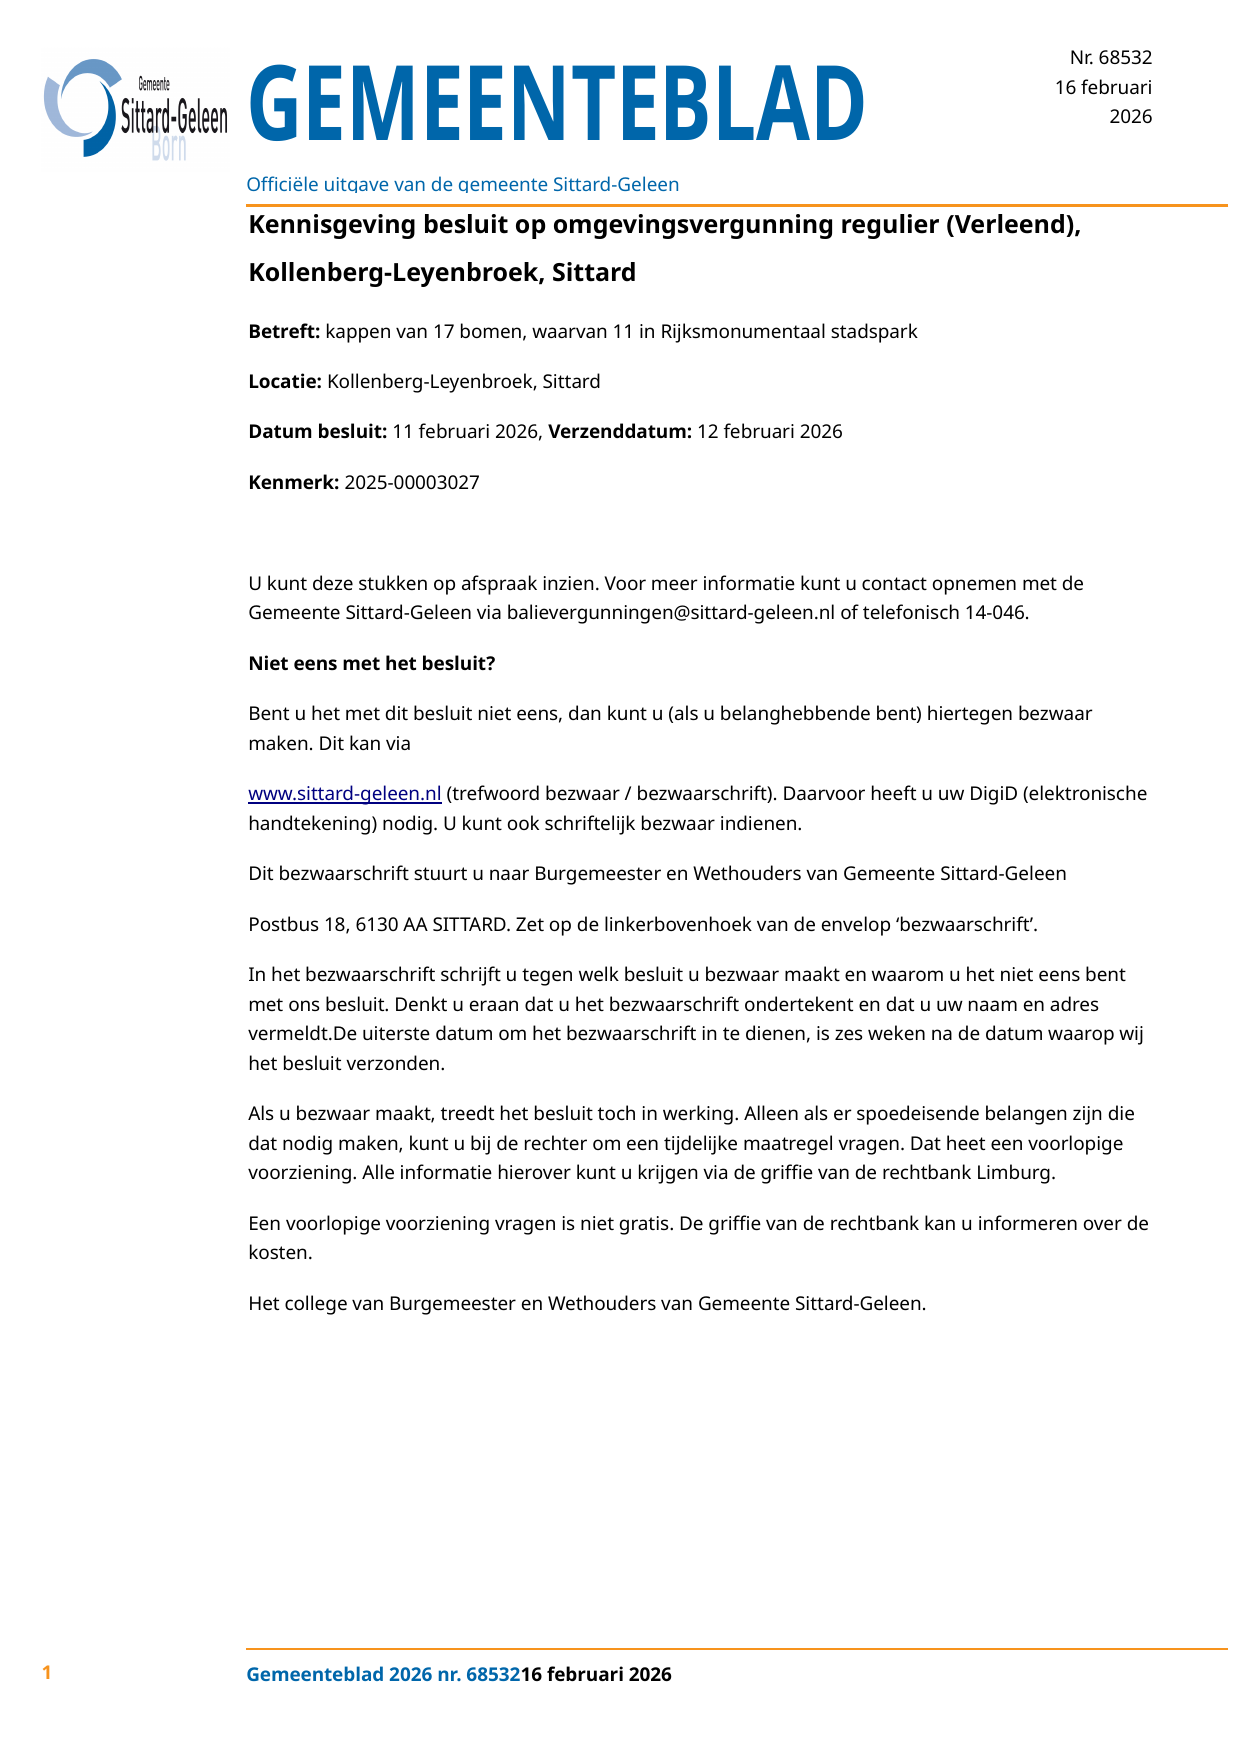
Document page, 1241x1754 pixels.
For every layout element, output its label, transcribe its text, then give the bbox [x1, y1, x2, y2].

text Niet eens met het besluit? [248, 650, 1152, 676]
text Datum besluit: 11 februari 2026, Verzenddatum: 12 februari 2026 [248, 419, 1152, 444]
text U kunt deze stukken op afspraak inzien. Voor meer informatie kunt u contact opnemen met de Gemeente Sittard-Geleen via balievergunningen@sittard-geleen.nl of telefonisch 14-046. [248, 570, 1152, 625]
text Als u bezwaar maakt, treedt het besluit toch in werking. Alleen als er spoedeisende belangen zijn die dat nodig maken, kunt u bij de rechter om een tijdelijke maatregel vragen. Dat heet een voorlopige voorziening. Alle informatie hierover kunt u krijgen via de griffie van de rechtbank Limburg. [248, 1100, 1152, 1185]
text Dit bezwaarschrift stuurt u naar Burgemeester en Wethouders van Gemeente Sittard-Geleen [248, 860, 1152, 886]
text Het college van Burgemeester en Wethouders van Gemeente Sittard-Geleen. [248, 1290, 1152, 1316]
text In het bezwaarschrift schrijft u tegen welk besluit u bezwaar maakt en waarom u het niet eens bent met ons besluit. Denkt u eraan dat u het bezwaarschrift ondertekent en dat u uw naam en adres vermeldt.De uiterste datum om het bezwaarschrift in te dienen, is zes weken na de datum waarop wij het besluit verzonden. [248, 961, 1152, 1076]
text Een voorlopige voorziening vragen is niet gratis. De griffie van de rechtbank kan u informeren over de kosten. [248, 1210, 1152, 1265]
text Postbus 18, 6130 AA SITTARD. Zet op de linkerbovenhoek van de envelop ‘bezwaarschrift’. [248, 911, 1152, 937]
text Betreft: kappen van 17 bomen, waarvan 11 in Rijksmonumentaal stadspark [248, 318, 1152, 344]
picture [41, 47, 231, 172]
text Locatie: Kollenberg-Leyenbroek, Sittard [248, 368, 1152, 394]
text Kennisgeving besluit op omgevingsvergunning regulier (Verleend), Kollenberg-Leyenbroek, Sittard [248, 207, 1152, 288]
text Kenmerk: 2025-00003027 [248, 469, 1152, 495]
text www.sittard-geleen.nl (trefwoord bezwaar / bezwaarschrift). Daarvoor heeft u uw DigiD (elektronische handtekening) nodig. U kunt ook schriftelijk bezwaar indienen. [248, 780, 1152, 836]
text Bent u het met dit besluit niet eens, dan kunt u (als u belanghebbende bent) hiertegen bezwaar maken. Dit kan via [248, 700, 1152, 756]
